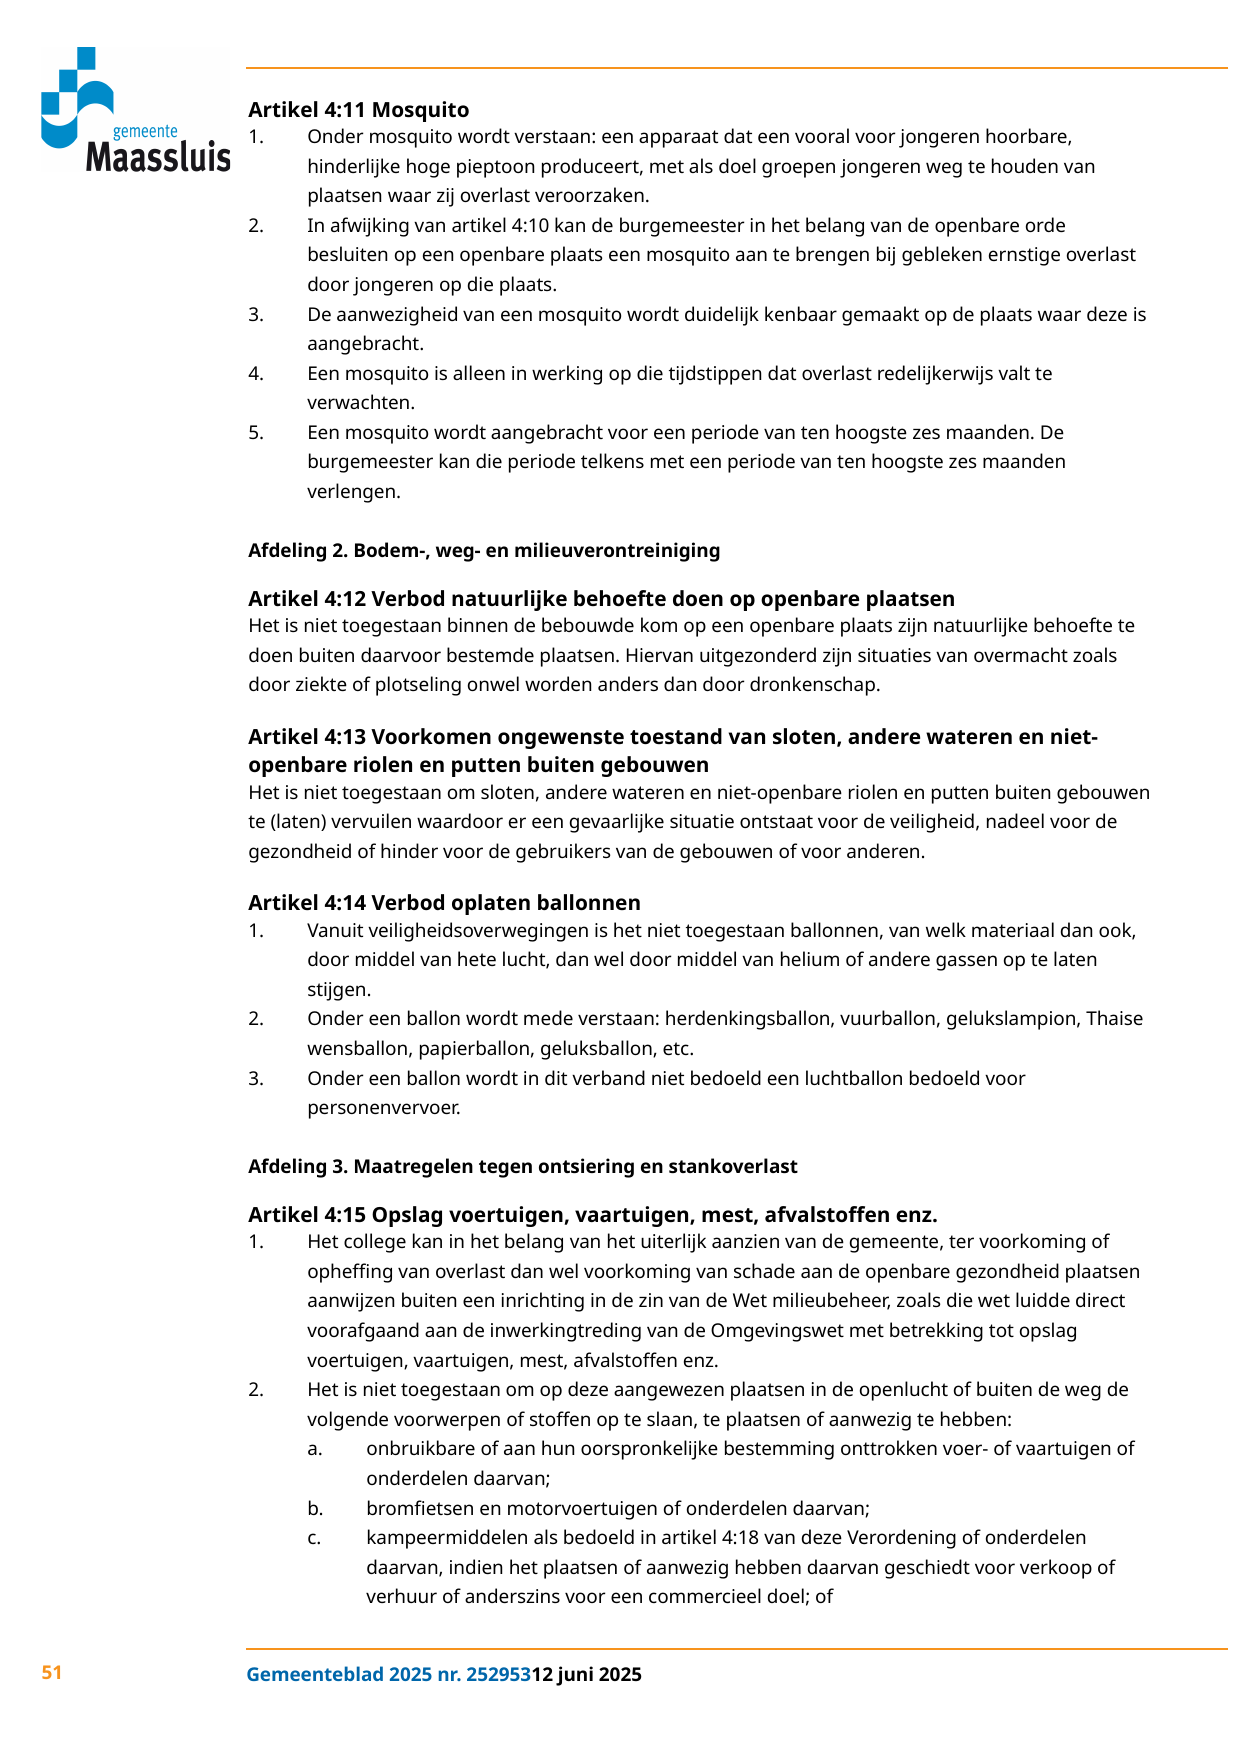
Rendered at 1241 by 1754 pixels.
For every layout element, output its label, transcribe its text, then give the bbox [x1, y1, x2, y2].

text Afdeling 3. Maatregelen tegen ontsiering en stankoverlast [248, 1153, 1152, 1179]
picture [41, 47, 77, 92]
text Artikel 4:14 Verbod oplaten ballonnen [248, 888, 1152, 917]
list Een mosquito wordt aangebracht voor een periode van ten hoogste zes maanden. De burgemeester kan die periode telkens met een periode van ten hoogste zes maanden verlengen. [248, 419, 1152, 504]
list Vanuit veiligheidsoverwegingen is het niet toegestaan ballonnen, van welk materiaal dan ook, door middel van hete lucht, dan wel door middel van helium of andere gassen op te laten stijgen. [248, 917, 1152, 1002]
text Artikel 4:13 Voorkomen ongewenste toestand van sloten, andere wateren en niet-openbare riolen en putten buiten gebouwen [248, 722, 1152, 779]
list bromfietsen en motorvoertuigen of onderdelen daarvan; [307, 1495, 1152, 1521]
text Het is niet toegestaan om sloten, andere wateren en niet-openbare riolen en putten buiten gebouwen te (laten) vervuilen waardoor er een gevaarlijke situatie ontstaat voor de veiligheid, nadeel voor de gezondheid of hinder voor de gebruikers van de gebouwen of voor anderen. [248, 779, 1152, 864]
list Onder mosquito wordt verstaan: een apparaat dat een vooral voor jongeren hoorbare, hinderlijke hoge pieptoon produceert, met als doel groepen jongeren weg te houden van plaatsen waar zij overlast veroorzaken. [248, 123, 1152, 208]
list De aanwezigheid van een mosquito wordt duidelijk kenbaar gemaakt op de plaats waar deze is aangebracht. [248, 301, 1152, 356]
text Artikel 4:15 Opslag voertuigen, vaartuigen, mest, afvalstoffen enz. [248, 1200, 1152, 1228]
list In afwijking van artikel 4:10 kan de burgemeester in het belang van de openbare orde besluiten op een openbare plaats een mosquito aan te brengen bij gebleken ernstige overlast door jongeren op die plaats. [248, 212, 1152, 297]
text Afdeling 2. Bodem-, weg- en milieuverontreiniging [248, 537, 1152, 563]
text Het is niet toegestaan binnen de bebouwde kom op een openbare plaats zijn natuurlijke behoefte te doen buiten daarvoor bestemde plaatsen. Hiervan uitgezonderd zijn situaties van overmacht zoals door ziekte of plotseling onwel worden anders dan door dronkenschap. [248, 612, 1152, 697]
list Onder een ballon wordt mede verstaan: herdenkingsballon, vuurballon, gelukslampion, Thaise wensballon, papierballon, geluksballon, etc. [248, 1006, 1152, 1061]
picture [41, 47, 231, 172]
list Het is niet toegestaan om op deze aangewezen plaatsen in de openlucht of buiten de weg de volgende voorwerpen of stoffen op te slaan, te plaatsen of aanwezig te hebben: [248, 1376, 1152, 1432]
list Een mosquito is alleen in werking op die tijdstippen dat overlast redelijkerwijs valt te verwachten. [248, 360, 1152, 415]
text Artikel 4:11 Mosquito [248, 95, 1152, 123]
list Het college kan in het belang van het uiterlijk aanzien van de gemeente, ter voorkoming of opheffing van overlast dan wel voorkoming van schade aan de openbare gezondheid plaatsen aanwijzen buiten een inrichting in de zin van de Wet milieubeheer, zoals die wet luidde direct voorafgaand aan de inwerkingtreding van de Omgevingswet met betrekking tot opslag voertuigen, vaartuigen, mest, afvalstoffen enz. [248, 1228, 1152, 1373]
list Onder een ballon wordt in dit verband niet bedoeld een luchtballon bedoeld voor personenvervoer. [248, 1065, 1152, 1120]
list kampeermiddelen als bedoeld in artikel 4:18 van deze Verordening of onderdelen daarvan, indien het plaatsen of aanwezig hebben daarvan geschiedt voor verkoop of verhuur of anderszins voor een commercieel doel; of [307, 1524, 1152, 1609]
list onbruikbare of aan hun oorspronkelijke bestemming onttrokken voer- of vaartuigen of onderdelen daarvan; [307, 1436, 1152, 1491]
text Artikel 4:12 Verbod natuurlijke behoefte doen op openbare plaatsen [248, 584, 1152, 612]
